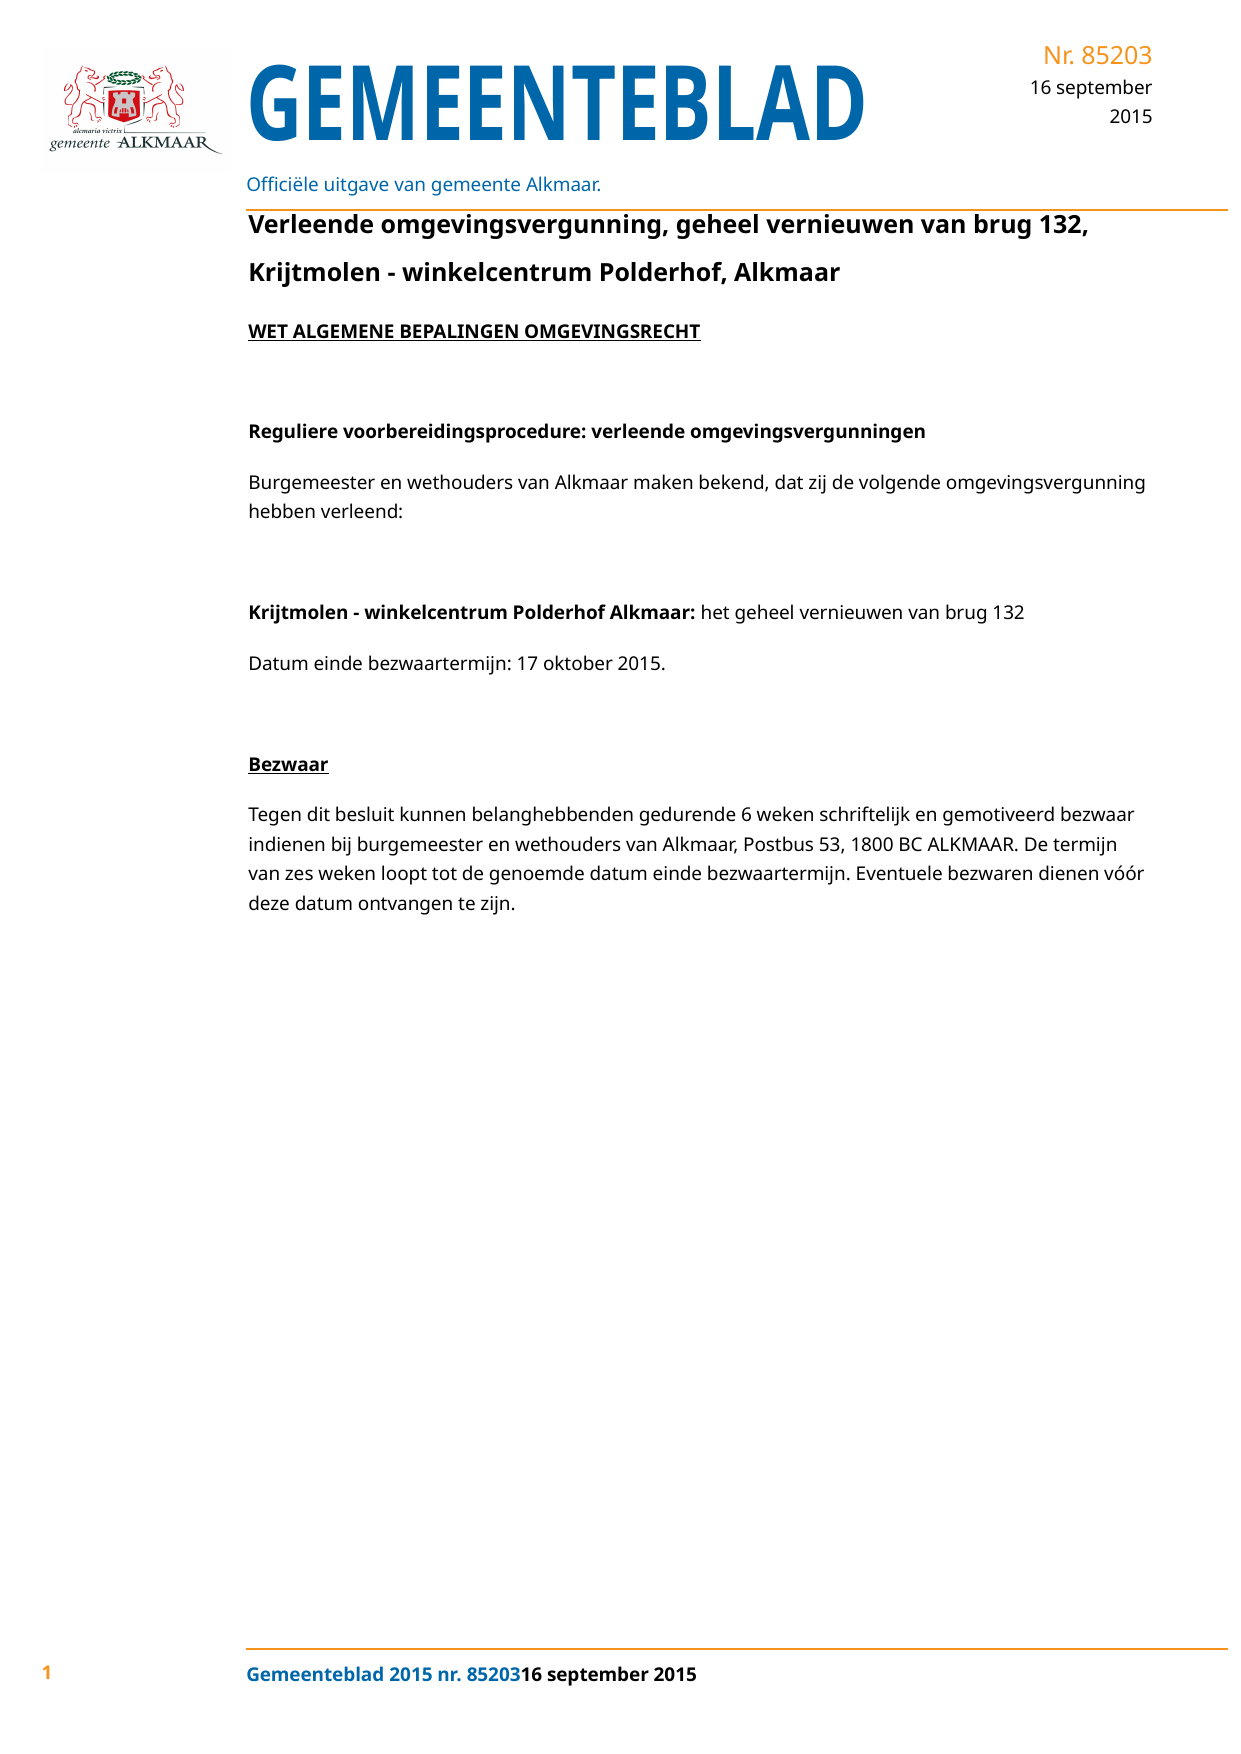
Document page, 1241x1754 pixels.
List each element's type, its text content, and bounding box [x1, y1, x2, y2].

text Bezwaar [248, 751, 1152, 777]
text Reguliere voorbereidingsprocedure: verleende omgevingsvergunningen [248, 419, 1152, 444]
picture [41, 47, 231, 172]
text Verleende omgevingsvergunning, geheel vernieuwen van brug 132, Krijtmolen - winkelcentrum Polderhof, Alkmaar [248, 211, 1152, 288]
text WET ALGEMENE BEPALINGEN OMGEVINGSRECHT [248, 318, 1152, 344]
text Tegen dit besluit kunnen belanghebbenden gedurende 6 weken schriftelijk en gemotiveerd bezwaar indienen bij burgemeester en wethouders van Alkmaar, Postbus 53, 1800 BC ALKMAAR. De termijn van zes weken loopt tot de genoemde datum einde bezwaartermijn. Eventuele bezwaren dienen vóór deze datum ontvangen te zijn. [248, 801, 1152, 916]
text Datum einde bezwaartermijn: 17 oktober 2015. [248, 650, 1152, 676]
text Krijtmolen - winkelcentrum Polderhof Alkmaar: het geheel vernieuwen van brug 132 [248, 599, 1152, 625]
text Burgemeester en wethouders van Alkmaar maken bekend, dat zij de volgende omgevingsvergunning hebben verleend: [248, 469, 1152, 524]
